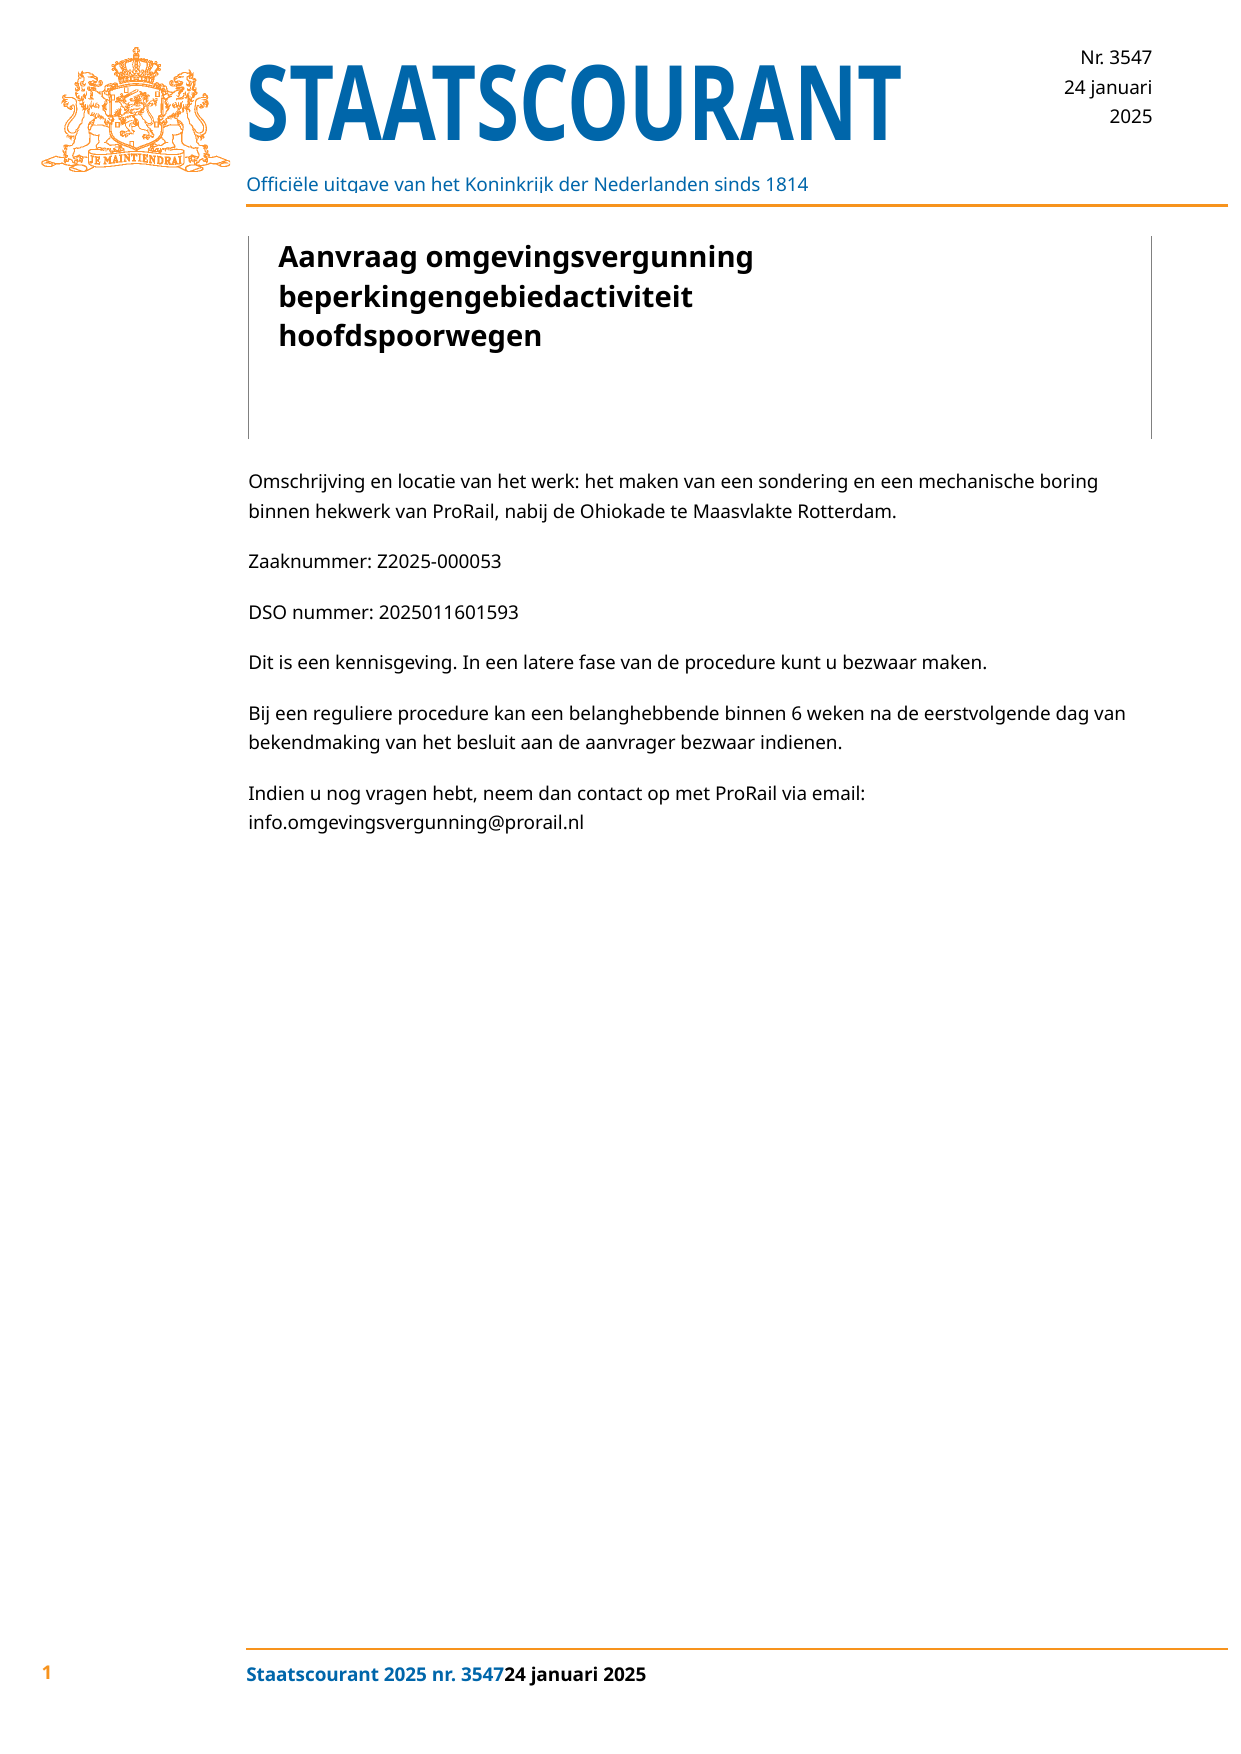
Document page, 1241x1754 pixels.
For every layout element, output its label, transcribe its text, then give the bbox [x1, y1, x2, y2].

text Omschrijving en locatie van het werk: het maken van een sondering en een mechanische boring binnen hekwerk van ProRail, nabij de Ohiokade te Maasvlakte Rotterdam. [248, 469, 1152, 524]
table_header [850, 236, 912, 413]
picture [912, 236, 1090, 414]
text Zaaknummer: Z2025-000053 [248, 549, 1152, 574]
text Dit is een kennisgeving. In een latere fase van de procedure kunt u bezwaar maken. [248, 649, 1152, 675]
text Indien u nog vragen hebt, neem dan contact op met ProRail via email: info.omgevingsvergunning@prorail.nl [248, 780, 1152, 835]
text DSO nummer: 2025011601593 [248, 599, 1152, 625]
table_header Aanvraag omgevingsvergunning beperkingengebiedactiviteit hoofdspoorwegen [249, 236, 850, 439]
text Bij een reguliere procedure kan een belanghebbende binnen 6 weken na de eerstvolgende dag van bekendmaking van het besluit aan de aanvrager bezwaar indienen. [248, 700, 1152, 755]
table_header [1090, 236, 1151, 413]
table_header [850, 414, 1151, 439]
picture [41, 47, 231, 172]
